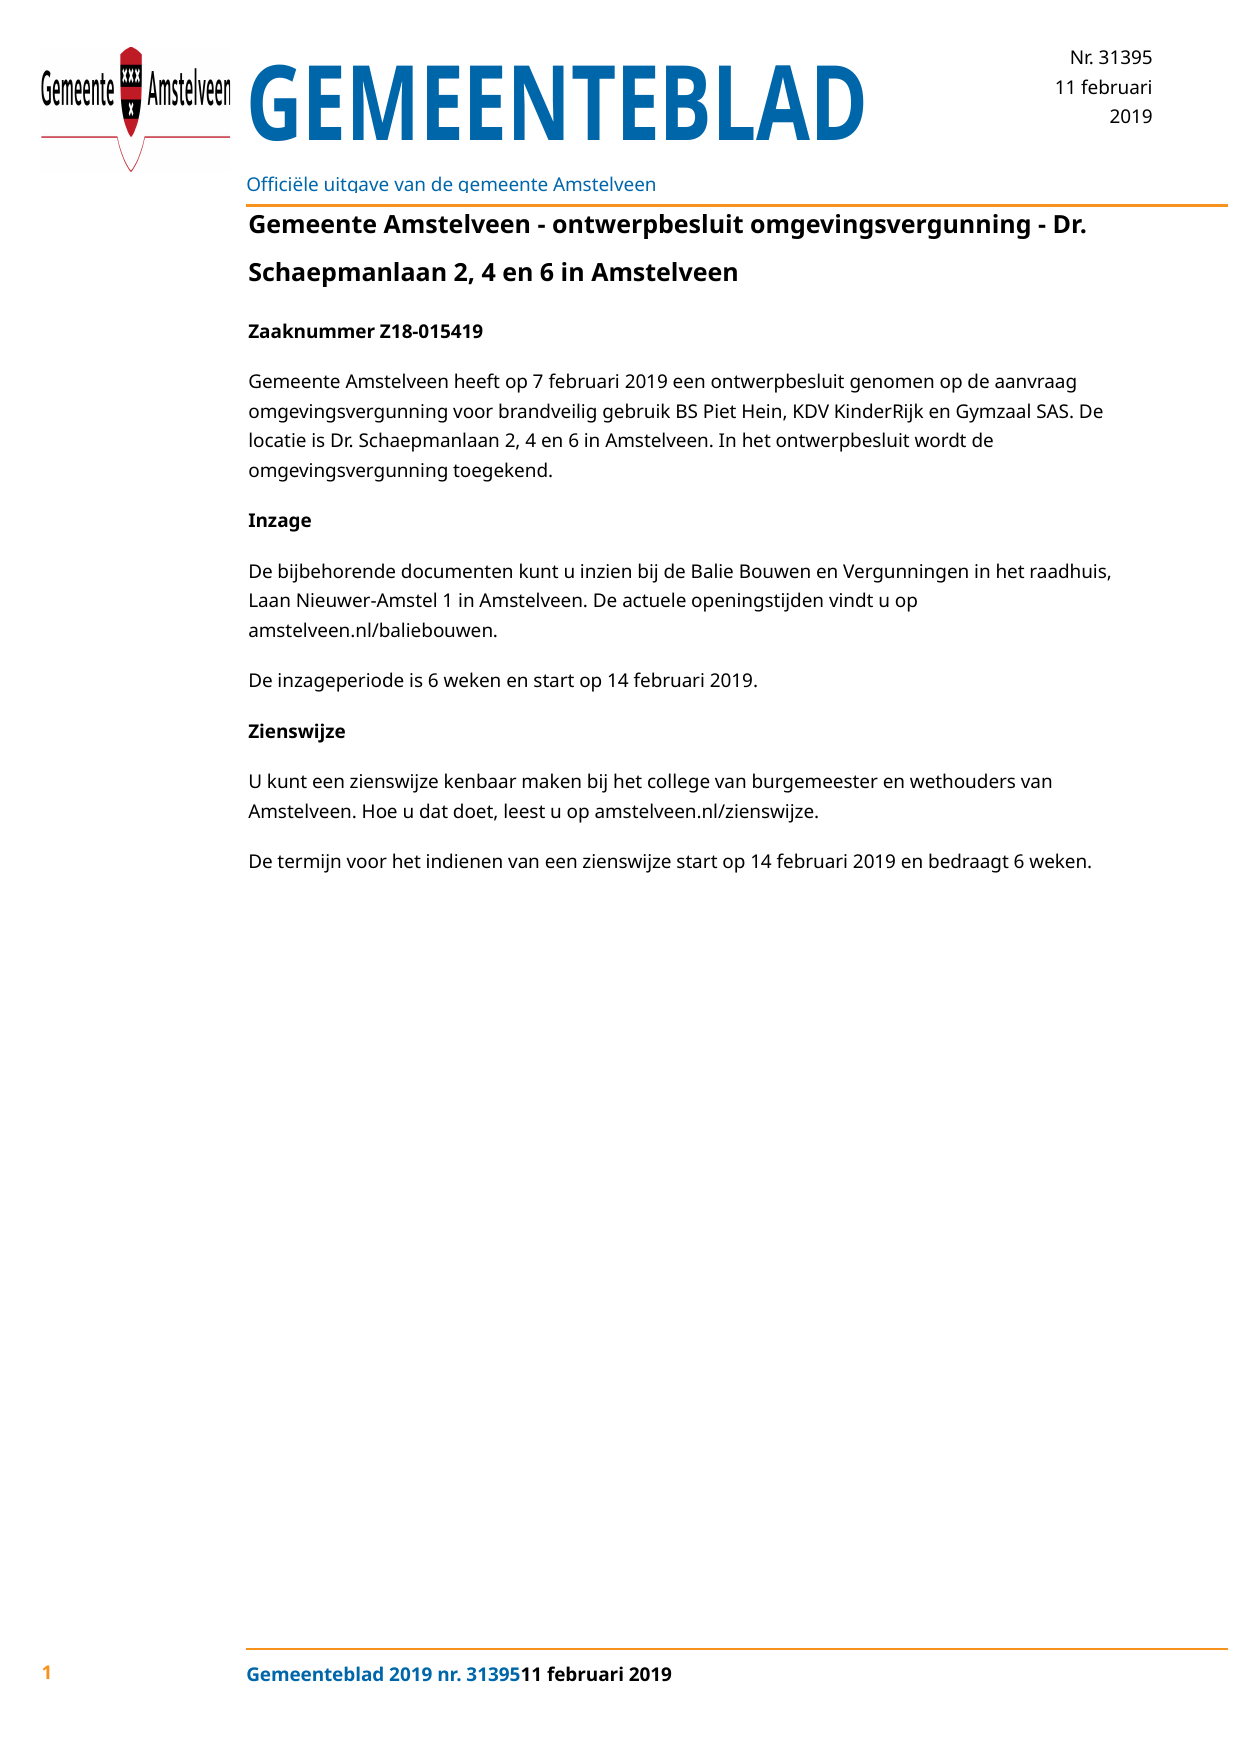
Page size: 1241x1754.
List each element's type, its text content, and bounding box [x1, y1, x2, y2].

text De inzageperiode is 6 weken en start op 14 februari 2019. [248, 667, 1152, 693]
text Gemeente Amstelveen - ontwerpbesluit omgevingsvergunning - Dr. Schaepmanlaan 2, 4 en 6 in Amstelveen [248, 207, 1152, 288]
text U kunt een zienswijze kenbaar maken bij het college van burgemeester en wethouders van Amstelveen. Hoe u dat doet, leest u op amstelveen.nl/zienswijze. [248, 768, 1152, 824]
text De bijbehorende documenten kunt u inzien bij de Balie Bouwen en Vergunningen in het raadhuis, Laan Nieuwer-Amstel 1 in Amstelveen. De actuele openingstijden vindt u op amstelveen.nl/baliebouwen. [248, 558, 1152, 643]
text Inzage [248, 507, 1152, 533]
text Gemeente Amstelveen heeft op 7 februari 2019 een ontwerpbesluit genomen op de aanvraag omgevingsvergunning voor brandveilig gebruik BS Piet Hein, KDV KinderRijk en Gymzaal SAS. De locatie is Dr. Schaepmanlaan 2, 4 en 6 in Amstelveen. In het ontwerpbesluit wordt de omgevingsvergunning toegekend. [248, 368, 1152, 483]
picture [41, 47, 231, 172]
text Zienswijze [248, 718, 1152, 744]
text De termijn voor het indienen van een zienswijze start op 14 februari 2019 en bedraagt 6 weken. [248, 848, 1152, 874]
text Zaaknummer Z18-015419 [248, 318, 1152, 344]
